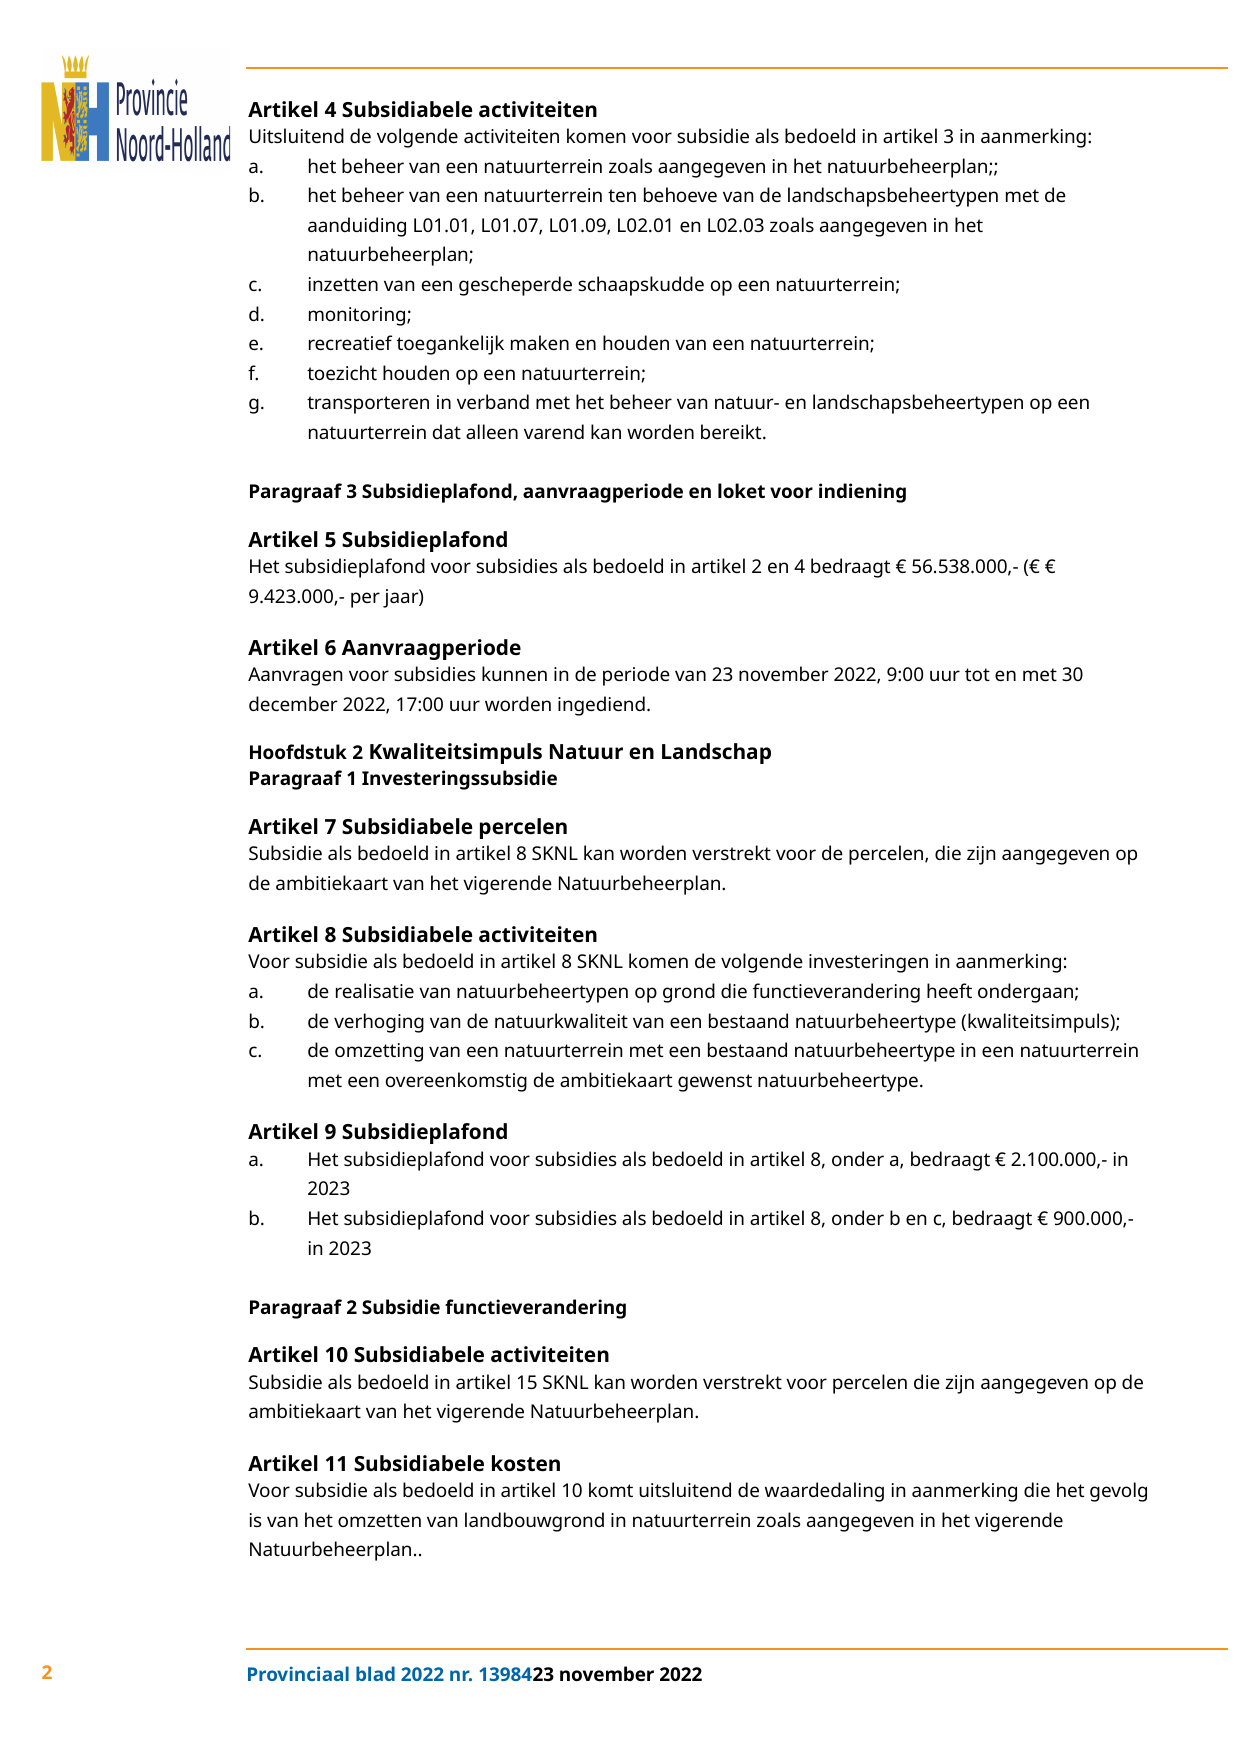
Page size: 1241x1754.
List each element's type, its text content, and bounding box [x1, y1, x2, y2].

text Artikel 6 Aanvraagperiode [248, 633, 1152, 662]
list inzetten van een gescheperde schaapskudde op een natuurterrein; [248, 271, 1152, 297]
text Voor subsidie als bedoeld in artikel 10 komt uitsluitend de waardedaling in aanmerking die het gevolg is van het omzetten van landbouwgrond in natuurterrein zoals aangegeven in het vigerende Natuurbeheerplan.. [248, 1477, 1152, 1562]
list Het subsidieplafond voor subsidies als bedoeld in artikel 8, onder b en c, bedraagt € 900.000,- in 2023 [248, 1205, 1152, 1260]
list de verhoging van de natuurkwaliteit van een bestaand natuurbeheertype (kwaliteitsimpuls); [248, 1008, 1152, 1034]
text Hoofdstuk 2 Kwaliteitsimpuls Natuur en Landschap [248, 737, 1152, 765]
list de realisatie van natuurbeheertypen op grond die functieverandering heeft ondergaan; [248, 978, 1152, 1004]
text Paragraaf 1 Investeringssubsidie [248, 765, 1152, 791]
list transporteren in verband met het beheer van natuur- en landschapsbeheertypen op een natuurterrein dat alleen varend kan worden bereikt. [248, 389, 1152, 445]
text Artikel 7 Subsidiabele percelen [248, 812, 1152, 840]
list toezicht houden op een natuurterrein; [248, 360, 1152, 386]
picture [41, 47, 231, 172]
list Het subsidieplafond voor subsidies als bedoeld in artikel 8, onder a, bedraagt € 2.100.000,- in 2023 [248, 1146, 1152, 1201]
list recreatief toegankelijk maken en houden van een natuurterrein; [248, 330, 1152, 356]
text Subsidie als bedoeld in artikel 15 SKNL kan worden verstrekt voor percelen die zijn aangegeven op de ambitiekaart van het vigerende Natuurbeheerplan. [248, 1369, 1152, 1424]
text Aanvragen voor subsidies kunnen in de periode van 23 november 2022, 9:00 uur tot en met 30 december 2022, 17:00 uur worden ingediend. [248, 662, 1152, 717]
text Uitsluitend de volgende activiteiten komen voor subsidie als bedoeld in artikel 3 in aanmerking: [248, 123, 1152, 149]
text Het subsidieplafond voor subsidies als bedoeld in artikel 2 en 4 bedraagt € 56.538.000,- (€ € 9.423.000,- per jaar) [248, 553, 1152, 608]
text Paragraaf 3 Subsidieplafond, aanvraagperiode en loket voor indiening [248, 478, 1152, 504]
list monitoring; [248, 301, 1152, 326]
text Voor subsidie als bedoeld in artikel 8 SKNL komen de volgende investeringen in aanmerking: [248, 949, 1152, 974]
text Artikel 5 Subsidieplafond [248, 525, 1152, 553]
text Artikel 9 Subsidieplafond [248, 1117, 1152, 1146]
list het beheer van een natuurterrein zoals aangegeven in het natuurbeheerplan;; [248, 153, 1152, 178]
text Artikel 4 Subsidiabele activiteiten [248, 95, 1152, 123]
text Artikel 11 Subsidiabele kosten [248, 1449, 1152, 1477]
list het beheer van een natuurterrein ten behoeve van de landschapsbeheertypen met de aanduiding L01.01, L01.07, L01.09, L02.01 en L02.03 zoals aangegeven in het natuurbeheerplan; [248, 182, 1152, 267]
text Artikel 8 Subsidiabele activiteiten [248, 920, 1152, 949]
text Subsidie als bedoeld in artikel 8 SKNL kan worden verstrekt voor de percelen, die zijn aangegeven op de ambitiekaart van het vigerende Natuurbeheerplan. [248, 840, 1152, 896]
list de omzetting van een natuurterrein met een bestaand natuurbeheertype in een natuurterrein met een overeenkomstig de ambitiekaart gewenst natuurbeheertype. [248, 1037, 1152, 1093]
text Paragraaf 2 Subsidie functieverandering [248, 1294, 1152, 1319]
text Artikel 10 Subsidiabele activiteiten [248, 1340, 1152, 1369]
